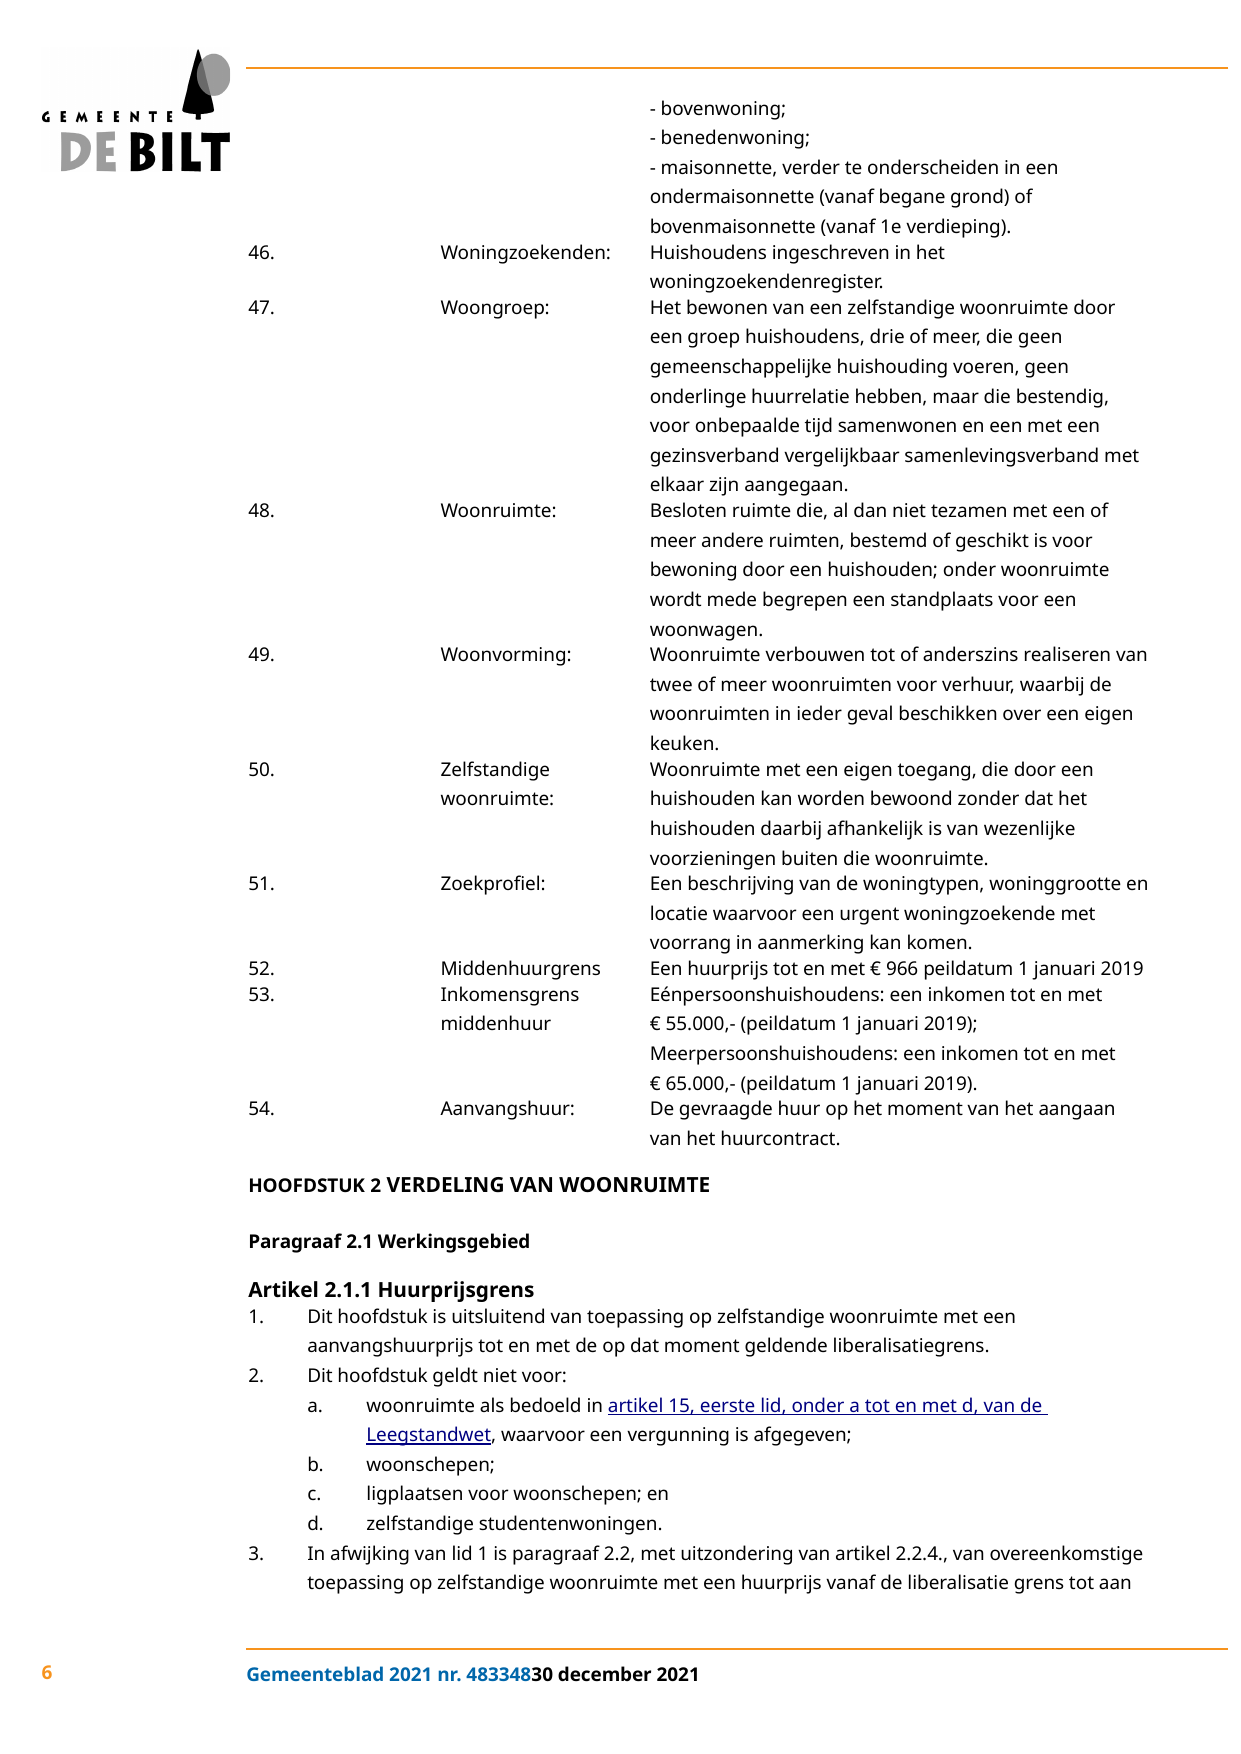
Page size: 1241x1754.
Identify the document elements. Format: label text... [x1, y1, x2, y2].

list zelfstandige studentenwoningen. [307, 1510, 1152, 1536]
table_cell Woonvorming: [440, 641, 649, 756]
table_cell Woonruimte: [440, 498, 649, 641]
table_cell Inkomensgrens middenhuur [440, 981, 649, 1096]
list Dit hoofdstuk geldt niet voor: [248, 1362, 1152, 1388]
picture [41, 47, 231, 172]
table_cell 50. [248, 756, 440, 870]
text HOOFDSTUK 2 VERDELING VAN WOONRUIMTE [248, 1170, 1152, 1198]
table_cell Woningzoekenden: [440, 239, 649, 294]
text Paragraaf 2.1 Werkingsgebied [248, 1228, 1152, 1254]
table_cell Huishoudens ingeschreven in het woningzoekendenregister. [650, 239, 1152, 294]
table_cell 46. [248, 239, 440, 294]
table_cell Middenhuurgrens [440, 955, 649, 981]
list Dit hoofdstuk is uitsluitend van toepassing op zelfstandige woonruimte met een aanvangshuurprijs tot en met de op dat moment geldende liberalisatiegrens. [248, 1303, 1152, 1358]
table_cell - bovenwoning; - benedenwoning; - maisonnette, verder te onderscheiden in een ondermaisonnette (vanaf begane grond) of bovenmaisonnette (vanaf 1e verdieping). [650, 95, 1152, 239]
table_cell Het bewonen van een zelfstandige woonruimte door een groep huishoudens, drie of meer, die geen gemeenschappelijke huishouding voeren, geen onderlinge huurrelatie hebben, maar die bestendig, voor onbepaalde tijd samenwonen en een met een gezinsverband vergelijkbaar samenlevingsverband met elkaar zijn aangegaan. [650, 294, 1152, 497]
table_cell 49. [248, 641, 440, 756]
table_cell Zoekprofiel: [440, 870, 649, 955]
table_cell Woonruimte verbouwen tot of anderszins realiseren van twee of meer woonruimten voor verhuur, waarbij de woonruimten in ieder geval beschikken over een eigen keuken. [650, 641, 1152, 756]
table_cell [248, 95, 440, 239]
table_cell Eénpersoonshuishoudens: een inkomen tot en met € 55.000,- (peildatum 1 januari 2019); Meerpersoonshuishoudens: een inkomen tot en met € 65.000,- (peildatum 1 januari 2019). [650, 981, 1152, 1096]
table_cell Een huurprijs tot en met € 966 peildatum 1 januari 2019 [650, 955, 1152, 981]
table_cell 47. [248, 294, 440, 497]
table_cell Woonruimte met een eigen toegang, die door een huishouden kan worden bewoond zonder dat het huishouden daarbij afhankelijk is van wezenlijke voorzieningen buiten die woonruimte. [650, 756, 1152, 870]
list woonruimte als bedoeld in artikel 15, eerste lid, onder a tot en met d, van de Leegstandwet, waarvoor een vergunning is afgegeven; [307, 1392, 1152, 1447]
table_cell Besloten ruimte die, al dan niet tezamen met een of meer andere ruimten, bestemd of geschikt is voor bewoning door een huishouden; onder woonruimte wordt mede begrepen een standplaats voor een woonwagen. [650, 498, 1152, 641]
text Artikel 2.1.1 Huurprijsgrens [248, 1275, 1152, 1303]
table_cell Zelfstandige woonruimte: [440, 756, 649, 870]
table_cell 51. [248, 870, 440, 955]
table_cell Een beschrijving van de woningtypen, woninggrootte en locatie waarvoor een urgent woningzoekende met voorrang in aanmerking kan komen. [650, 870, 1152, 955]
list ligplaatsen voor woonschepen; en [307, 1481, 1152, 1506]
table_cell 54. [248, 1096, 440, 1151]
table_cell [440, 95, 649, 239]
list In afwijking van lid 1 is paragraaf 2.2, met uitzondering van artikel 2.2.4., van overeenkomstige toepassing op zelfstandige woonruimte met een huurprijs vanaf de liberalisatie grens tot aan [248, 1540, 1152, 1595]
table_cell De gevraagde huur op het moment van het aangaan van het huurcontract. [650, 1096, 1152, 1151]
table_cell 52. [248, 955, 440, 981]
list woonschepen; [307, 1451, 1152, 1477]
table_cell 48. [248, 498, 440, 641]
table_cell Aanvangshuur: [440, 1096, 649, 1151]
table_cell 53. [248, 981, 440, 1096]
table_cell Woongroep: [440, 294, 649, 497]
